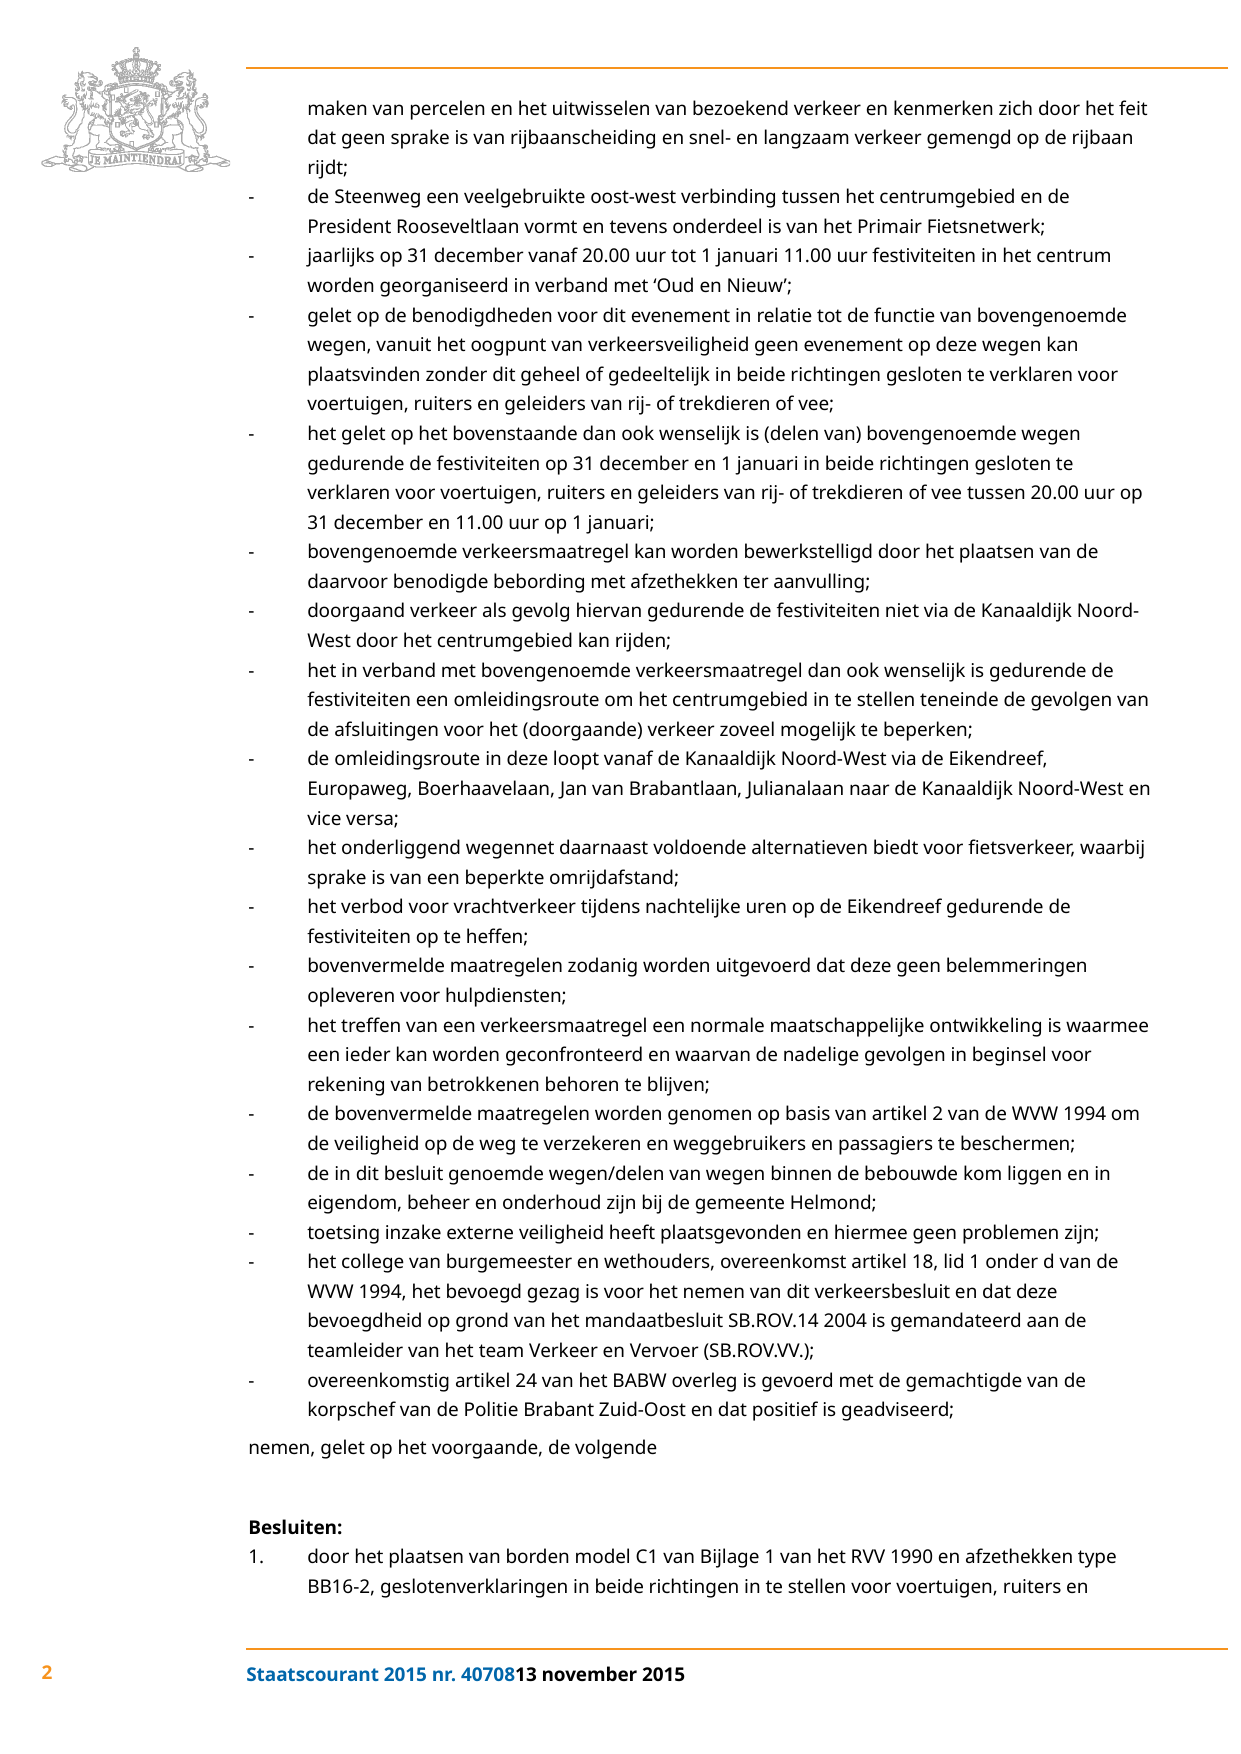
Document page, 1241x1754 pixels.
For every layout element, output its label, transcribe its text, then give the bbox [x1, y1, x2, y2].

list het verbod voor vrachtverkeer tijdens nachtelijke uren op de Eikendreef gedurende de festiviteiten op te heffen; [248, 893, 1152, 949]
list het treffen van een verkeersmaatregel een normale maatschappelijke ontwikkeling is waarmee een ieder kan worden geconfronteerd en waarvan de nadelige gevolgen in beginsel voor rekening van betrokkenen behoren te blijven; [248, 1012, 1152, 1097]
list doorgaand verkeer als gevolg hiervan gedurende de festiviteiten niet via de Kanaaldijk Noord-West door het centrumgebied kan rijden; [248, 598, 1152, 653]
list gelet op de benodigdheden voor dit evenement in relatie tot de functie van bovengenoemde wegen, vanuit het oogpunt van verkeersveiligheid geen evenement op deze wegen kan plaatsvinden zonder dit geheel of gedeeltelijk in beide richtingen gesloten te verklaren voor voertuigen, ruiters en geleiders van rij- of trekdieren of vee; [248, 302, 1152, 416]
list overeenkomstig artikel 24 van het BABW overleg is gevoerd met de gemachtigde van de korpschef van de Politie Brabant Zuid-Oost en dat positief is geadviseerd; [248, 1367, 1152, 1422]
text nemen, gelet op het voorgaande, de volgende [248, 1434, 1152, 1460]
list de omleidingsroute in deze loopt vanaf de Kanaaldijk Noord-West via de Eikendreef, Europaweg, Boerhaavelaan, Jan van Brabantlaan, Julianalaan naar de Kanaaldijk Noord-West en vice versa; [248, 746, 1152, 831]
list maken van percelen en het uitwisselen van bezoekend verkeer en kenmerken zich door het feit dat geen sprake is van rijbaanscheiding en snel- en langzaam verkeer gemengd op de rijbaan rijdt; [248, 95, 1152, 180]
list het college van burgemeester en wethouders, overeenkomst artikel 18, lid 1 onder d van de WVW 1994, het bevoegd gezag is voor het nemen van dit verkeersbesluit en dat deze bevoegdheid op grond van het mandaatbesluit SB.ROV.14 2004 is gemandateerd aan de teamleider van het team Verkeer en Vervoer (SB.ROV.VV.); [248, 1248, 1152, 1363]
list toetsing inzake externe veiligheid heeft plaatsgevonden en hiermee geen problemen zijn; [248, 1219, 1152, 1245]
list het in verband met bovengenoemde verkeersmaatregel dan ook wenselijk is gedurende de festiviteiten een omleidingsroute om het centrumgebied in te stellen teneinde de gevolgen van de afsluitingen voor het (doorgaande) verkeer zoveel mogelijk te beperken; [248, 657, 1152, 742]
list de in dit besluit genoemde wegen/delen van wegen binnen de bebouwde kom liggen en in eigendom, beheer en onderhoud zijn bij de gemeente Helmond; [248, 1160, 1152, 1215]
list door het plaatsen van borden model C1 van Bijlage 1 van het RVV 1990 en afzethekken type BB16-2, geslotenverklaringen in beide richtingen in te stellen voor voertuigen, ruiters en [248, 1544, 1152, 1599]
list het onderliggend wegennet daarnaast voldoende alternatieven biedt voor fietsverkeer, waarbij sprake is van een beperkte omrijdafstand; [248, 834, 1152, 890]
list bovengenoemde verkeersmaatregel kan worden bewerkstelligd door het plaatsen van de daarvoor benodigde bebording met afzethekken ter aanvulling; [248, 538, 1152, 594]
list de Steenweg een veelgebruikte oost-west verbinding tussen het centrumgebied en de President Rooseveltlaan vormt en tevens onderdeel is van het Primair Fietsnetwerk; [248, 183, 1152, 239]
list bovenvermelde maatregelen zodanig worden uitgevoerd dat deze geen belemmeringen opleveren voor hulpdiensten; [248, 953, 1152, 1008]
list de bovenvermelde maatregelen worden genomen op basis van artikel 2 van de WVW 1994 om de veiligheid op de weg te verzekeren en weggebruikers en passagiers te beschermen; [248, 1101, 1152, 1156]
text Besluiten: [248, 1514, 1152, 1540]
list jaarlijks op 31 december vanaf 20.00 uur tot 1 januari 11.00 uur festiviteiten in het centrum worden georganiseerd in verband met ‘Oud en Nieuw’; [248, 243, 1152, 298]
picture [41, 47, 231, 172]
list het gelet op het bovenstaande dan ook wenselijk is (delen van) bovengenoemde wegen gedurende de festiviteiten op 31 december en 1 januari in beide richtingen gesloten te verklaren voor voertuigen, ruiters en geleiders van rij- of trekdieren of vee tussen 20.00 uur op 31 december en 11.00 uur op 1 januari; [248, 420, 1152, 535]
